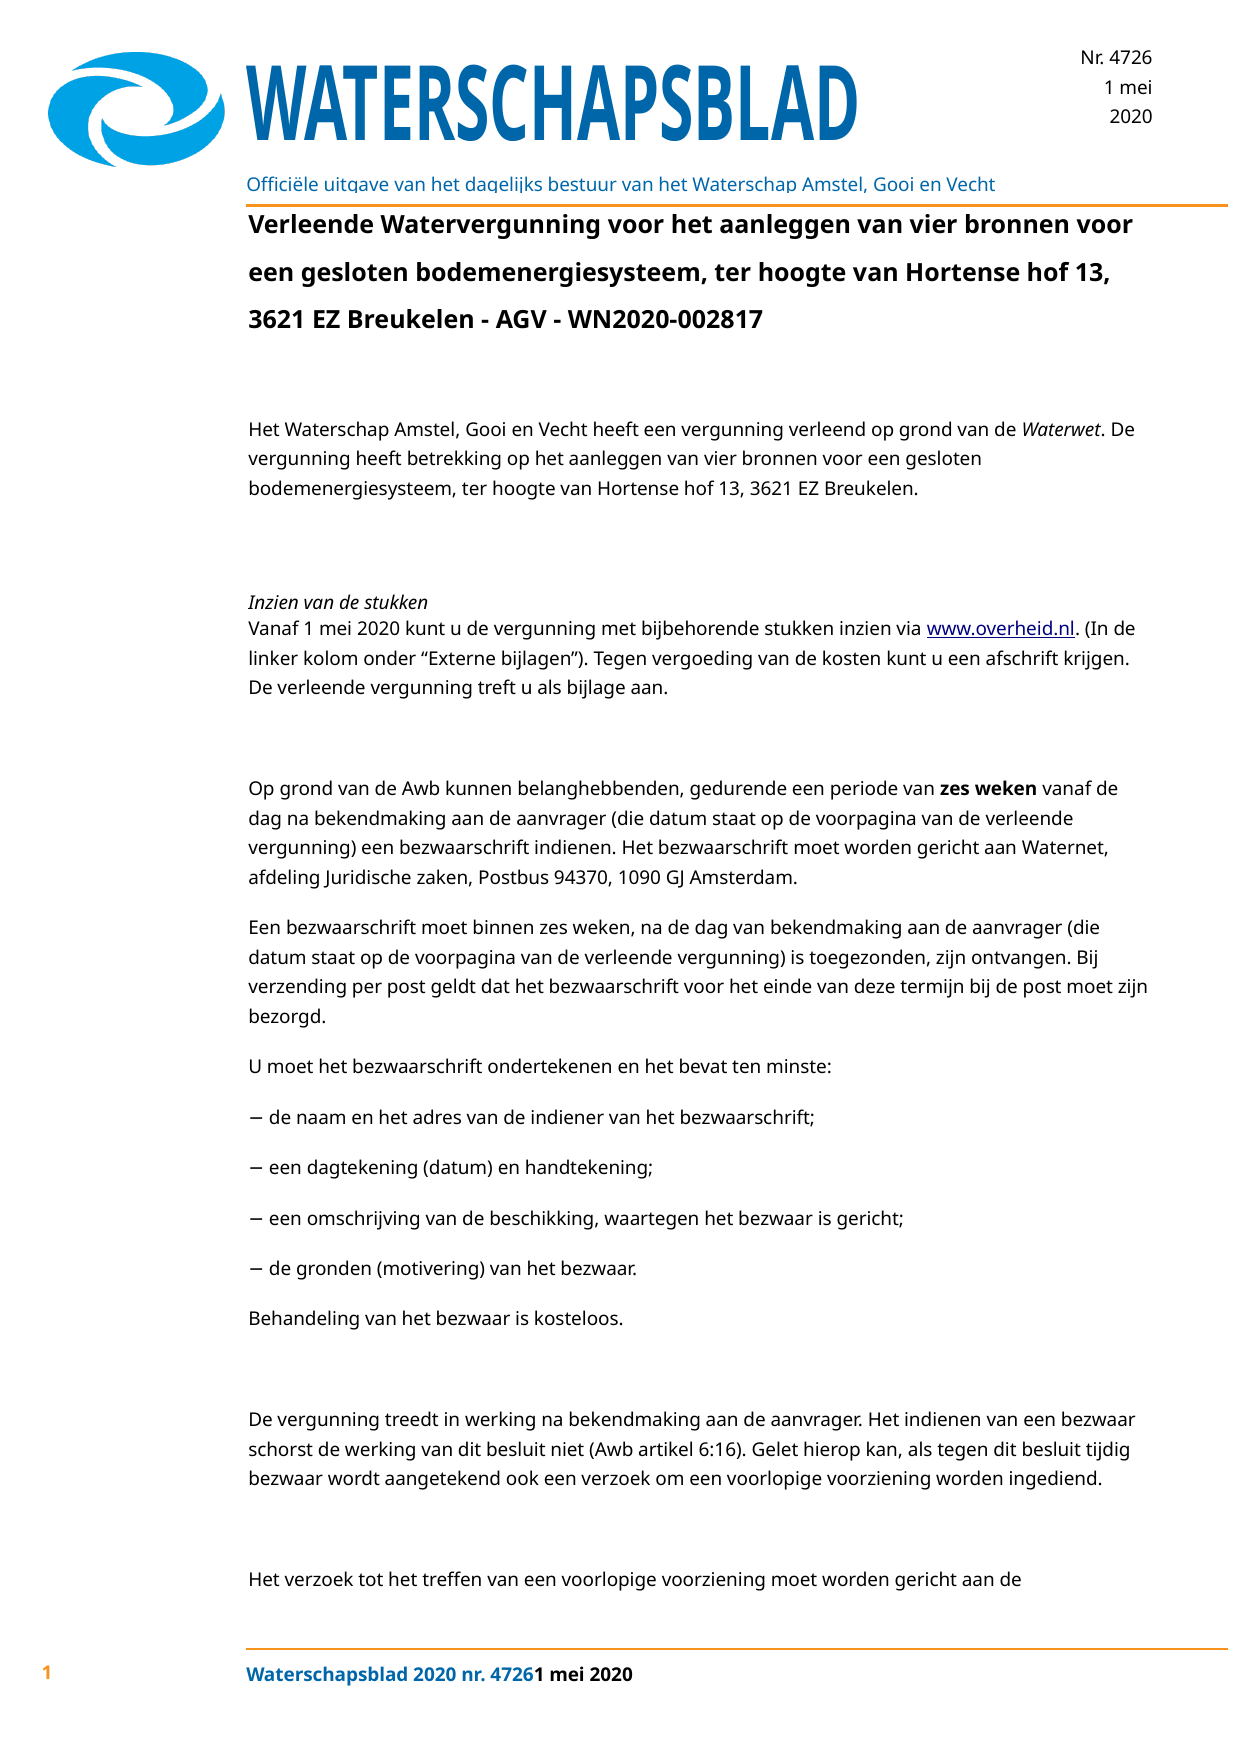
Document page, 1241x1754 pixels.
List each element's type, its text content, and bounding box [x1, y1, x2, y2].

text − de gronden (motivering) van het bezwaar. [248, 1255, 1152, 1281]
picture [41, 47, 231, 172]
text U moet het bezwaarschrift ondertekenen en het bevat ten minste: [248, 1053, 1152, 1079]
text Vanaf 1 mei 2020 kunt u de vergunning met bijbehorende stukken inzien via www.overheid.nl. (In de linker kolom onder “Externe bijlagen”). Tegen vergoeding van de kosten kunt u een afschrift krijgen. De verleende vergunning treft u als bijlage aan. [248, 615, 1152, 700]
text Een bezwaarschrift moet binnen zes weken, na de dag van bekendmaking aan de aanvrager (die datum staat op de voorpagina van de verleende vergunning) is toegezonden, zijn ontvangen. Bij verzending per post geldt dat het bezwaarschrift voor het einde van deze termijn bij de post moet zijn bezorgd. [248, 914, 1152, 1029]
text − een omschrijving van de beschikking, waartegen het bezwaar is gericht; [248, 1205, 1152, 1231]
text Inzien van de stukken [248, 589, 1152, 615]
text − een dagtekening (datum) en handtekening; [248, 1154, 1152, 1180]
text Het verzoek tot het treffen van een voorlopige voorziening moet worden gericht aan de [248, 1566, 1152, 1592]
text Op grond van de Awb kunnen belanghebbenden, gedurende een periode van zes weken vanaf de dag na bekendmaking aan de aanvrager (die datum staat op de voorpagina van de verleende vergunning) een bezwaarschrift indienen. Het bezwaarschrift moet worden gericht aan Waternet, afdeling Juridische zaken, Postbus 94370, 1090 GJ Amsterdam. [248, 775, 1152, 890]
text De vergunning treedt in werking na bekendmaking aan de aanvrager. Het indienen van een bezwaar schorst de werking van dit besluit niet (Awb artikel 6:16). Gelet hierop kan, als tegen dit besluit tijdig bezwaar wordt aangetekend ook een verzoek om een voorlopige voorziening worden ingediend. [248, 1406, 1152, 1491]
text Het Waterschap Amstel, Gooi en Vecht heeft een vergunning verleend op grond van de Waterwet. De vergunning heeft betrekking op het aanleggen van vier bronnen voor een gesloten bodemenergiesysteem, ter hoogte van Hortense hof 13, 3621 EZ Breukelen. [248, 416, 1152, 501]
text − de naam en het adres van de indiener van het bezwaarschrift; [248, 1104, 1152, 1130]
text Verleende Watervergunning voor het aanleggen van vier bronnen voor een gesloten bodemenergiesysteem, ter hoogte van Hortense hof 13, 3621 EZ Breukelen - AGV - WN2020-002817 [248, 207, 1152, 336]
text Behandeling van het bezwaar is kosteloos. [248, 1306, 1152, 1331]
